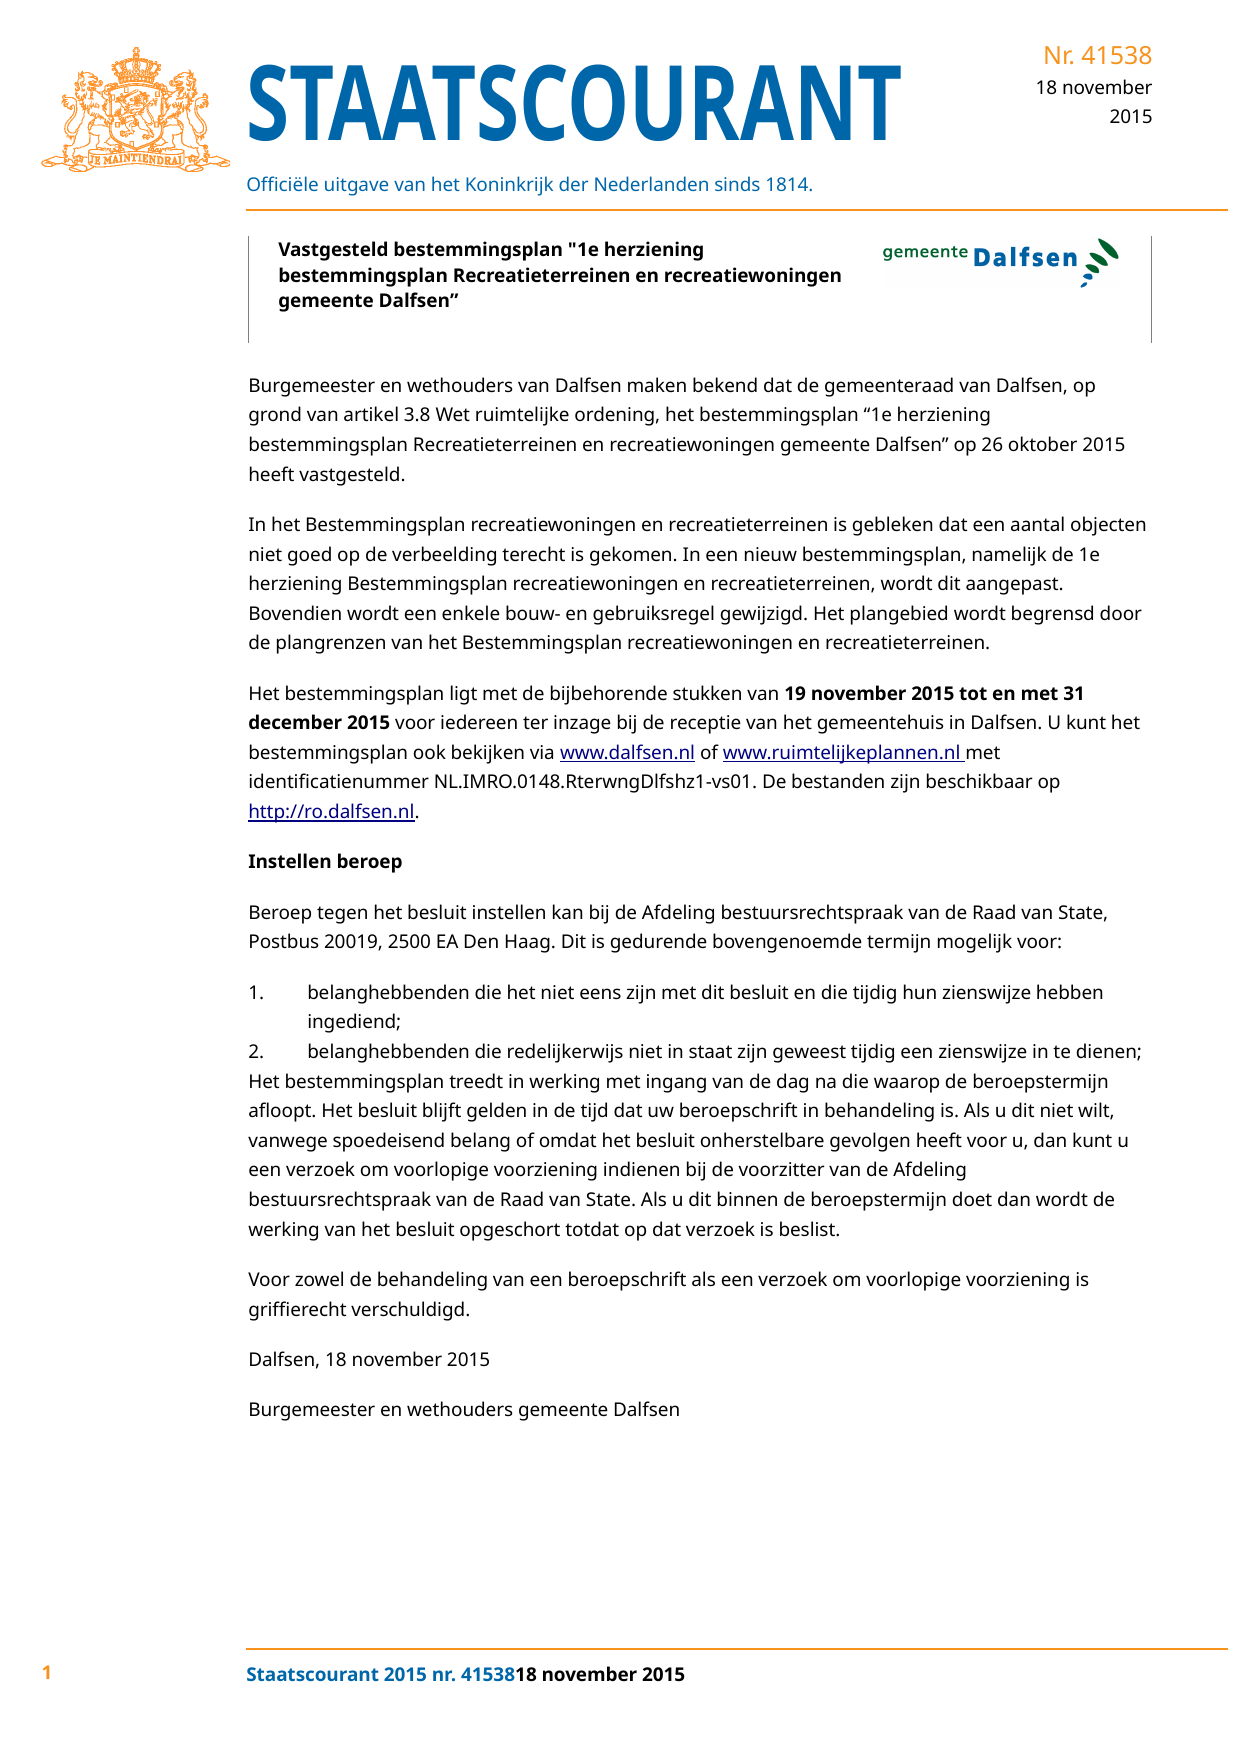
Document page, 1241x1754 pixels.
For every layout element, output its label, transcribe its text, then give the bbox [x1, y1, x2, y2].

text Burgemeester en wethouders gemeente Dalfsen [248, 1397, 1152, 1422]
table_header [850, 236, 1151, 343]
picture [41, 47, 231, 172]
text Beroep tegen het besluit instellen kan bij de Afdeling bestuursrechtspraak van de Raad van State, Postbus 20019, 2500 EA Den Haag. Dit is gedurende bovengenoemde termijn mogelijk voor: [248, 899, 1152, 954]
picture [882, 236, 1119, 289]
text Dalfsen, 18 november 2015 [248, 1346, 1152, 1372]
text Het bestemmingsplan ligt met de bijbehorende stukken van 19 november 2015 tot en met 31 december 2015 voor iedereen ter inzage bij de receptie van het gemeentehuis in Dalfsen. U kunt het bestemmingsplan ook bekijken via www.dalfsen.nl of www.ruimtelijkeplannen.nl met identificatienummer NL.IMRO.0148.RterwngDlfshz1-vs01. De bestanden zijn beschikbaar op http://ro.dalfsen.nl. [248, 680, 1152, 824]
text Instellen beroep [248, 849, 1152, 874]
table_header Vastgesteld bestemmingsplan "1e herziening bestemmingsplan Recreatieterreinen en recreatiewoningen gemeente Dalfsen” [249, 236, 850, 343]
list belanghebbenden die redelijkerwijs niet in staat zijn geweest tijdig een zienswijze in te dienen; [248, 1038, 1152, 1064]
list belanghebbenden die het niet eens zijn met dit besluit en die tijdig hun zienswijze hebben ingediend; [248, 979, 1152, 1034]
text Burgemeester en wethouders van Dalfsen maken bekend dat de gemeenteraad van Dalfsen, op grond van artikel 3.8 Wet ruimtelijke ordening, het bestemmingsplan “1e herziening bestemmingsplan Recreatieterreinen en recreatiewoningen gemeente Dalfsen” op 26 oktober 2015 heeft vastgesteld. [248, 372, 1152, 487]
text Het bestemmingsplan treedt in werking met ingang van de dag na die waarop de beroepstermijn afloopt. Het besluit blijft gelden in de tijd dat uw beroepschrift in behandeling is. Als u dit niet wilt, vanwege spoedeisend belang of omdat het besluit onherstelbare gevolgen heeft voor u, dan kunt u een verzoek om voorlopige voorziening indienen bij de voorzitter van de Afdeling bestuursrechtspraak van de Raad van State. Als u dit binnen de beroepstermijn doet dan wordt de werking van het besluit opgeschort totdat op dat verzoek is beslist. [248, 1068, 1152, 1242]
text In het Bestemmingsplan recreatiewoningen en recreatieterreinen is gebleken dat een aantal objecten niet goed op de verbeelding terecht is gekomen. In een nieuw bestemmingsplan, namelijk de 1e herziening Bestemmingsplan recreatiewoningen en recreatieterreinen, wordt dit aangepast. Bovendien wordt een enkele bouw- en gebruiksregel gewijzigd. Het plangebied wordt begrensd door de plangrenzen van het Bestemmingsplan recreatiewoningen en recreatieterreinen. [248, 511, 1152, 655]
text Voor zowel de behandeling van een beroepschrift als een verzoek om voorlopige voorziening is griffierecht verschuldigd. [248, 1266, 1152, 1322]
